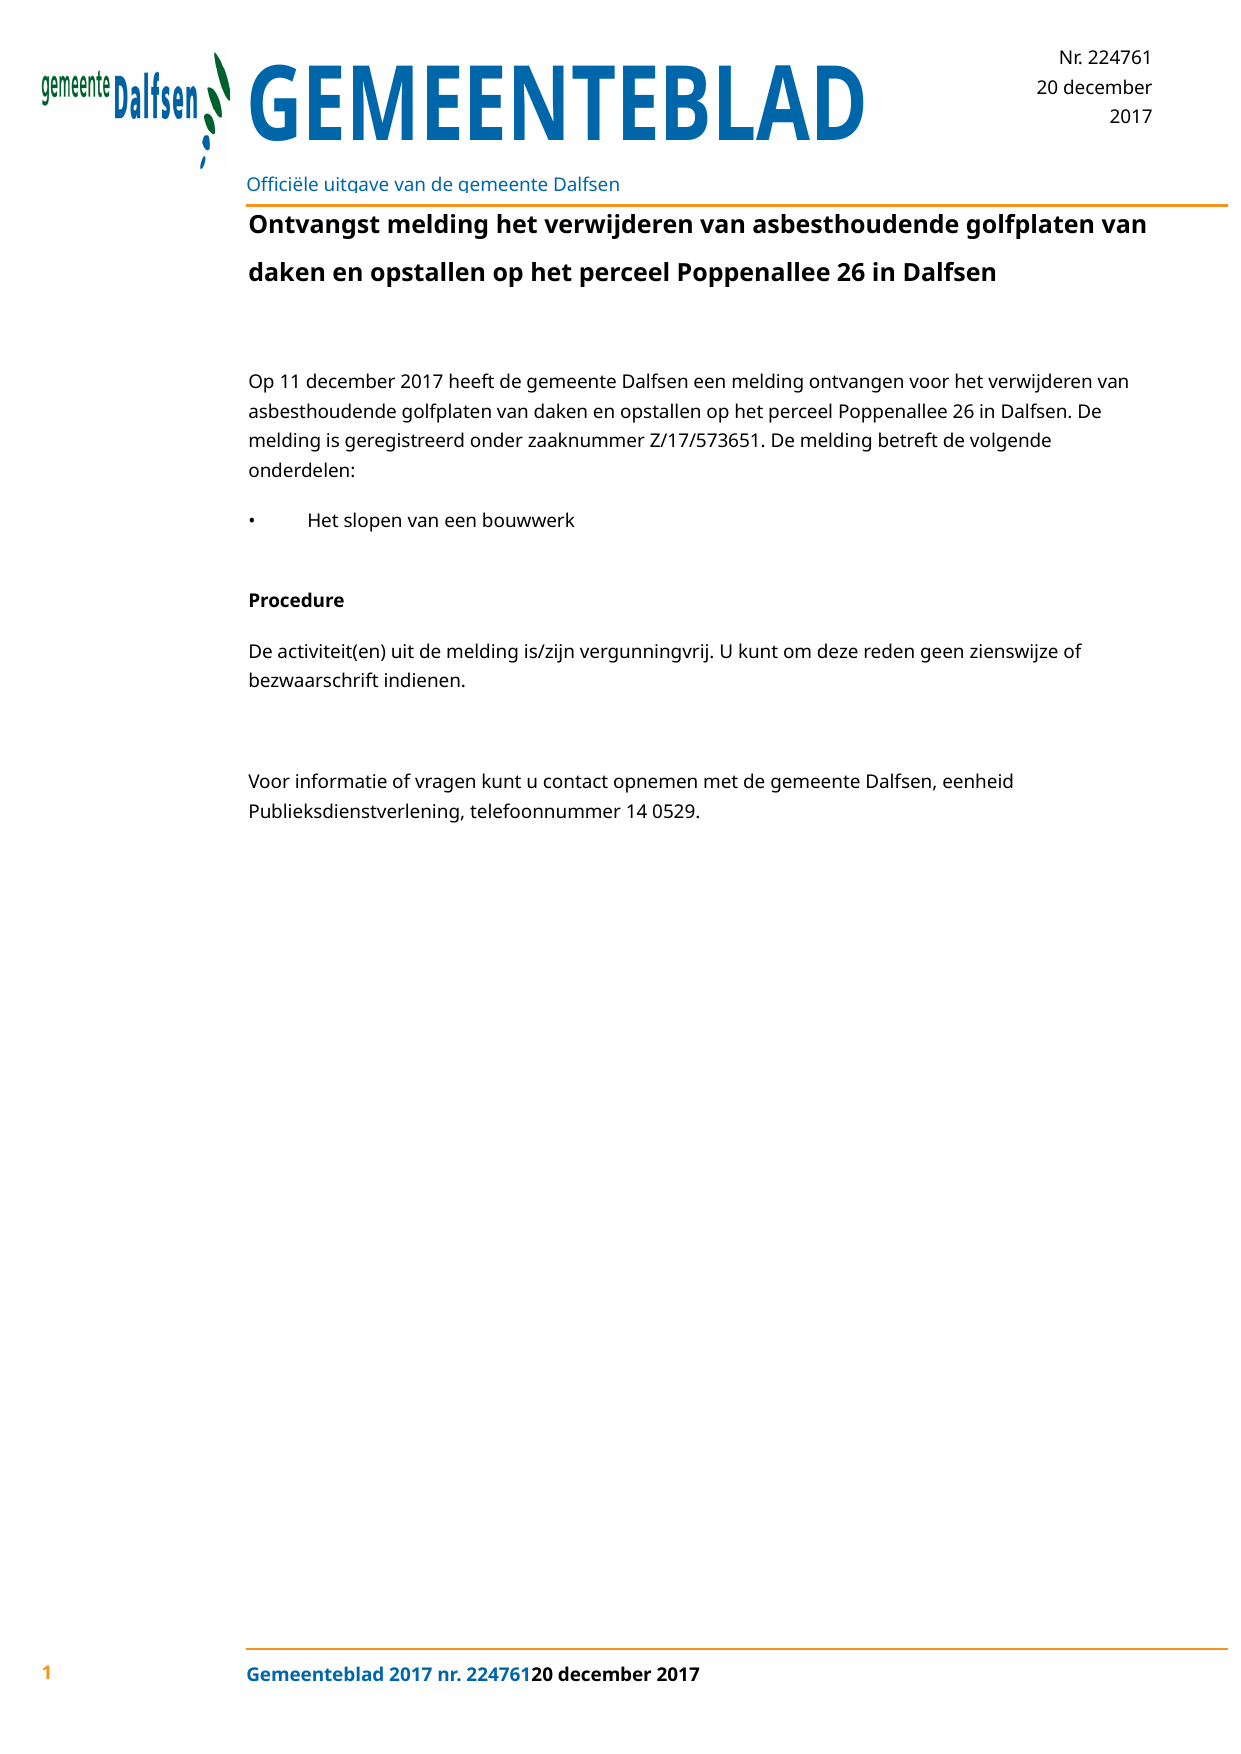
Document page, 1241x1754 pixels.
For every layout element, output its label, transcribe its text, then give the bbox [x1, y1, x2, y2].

text Procedure [248, 587, 1152, 613]
text Voor informatie of vragen kunt u contact opnemen met de gemeente Dalfsen, eenheid Publieksdienstverlening, telefoonnummer 14 0529. [248, 768, 1152, 824]
text Ontvangst melding het verwijderen van asbesthoudende golfplaten van daken en opstallen op het perceel Poppenallee 26 in Dalfsen [248, 207, 1152, 288]
picture [41, 47, 231, 172]
text Op 11 december 2017 heeft de gemeente Dalfsen een melding ontvangen voor het verwijderen van asbesthoudende golfplaten van daken en opstallen op het perceel Poppenallee 26 in Dalfsen. De melding is geregistreerd onder zaaknummer Z/17/573651. De melding betreft de volgende onderdelen: [248, 368, 1152, 483]
list Het slopen van een bouwwerk [248, 507, 1152, 533]
text De activiteit(en) uit de melding is/zijn vergunningvrij. U kunt om deze reden geen zienswijze of bezwaarschrift indienen. [248, 638, 1152, 693]
